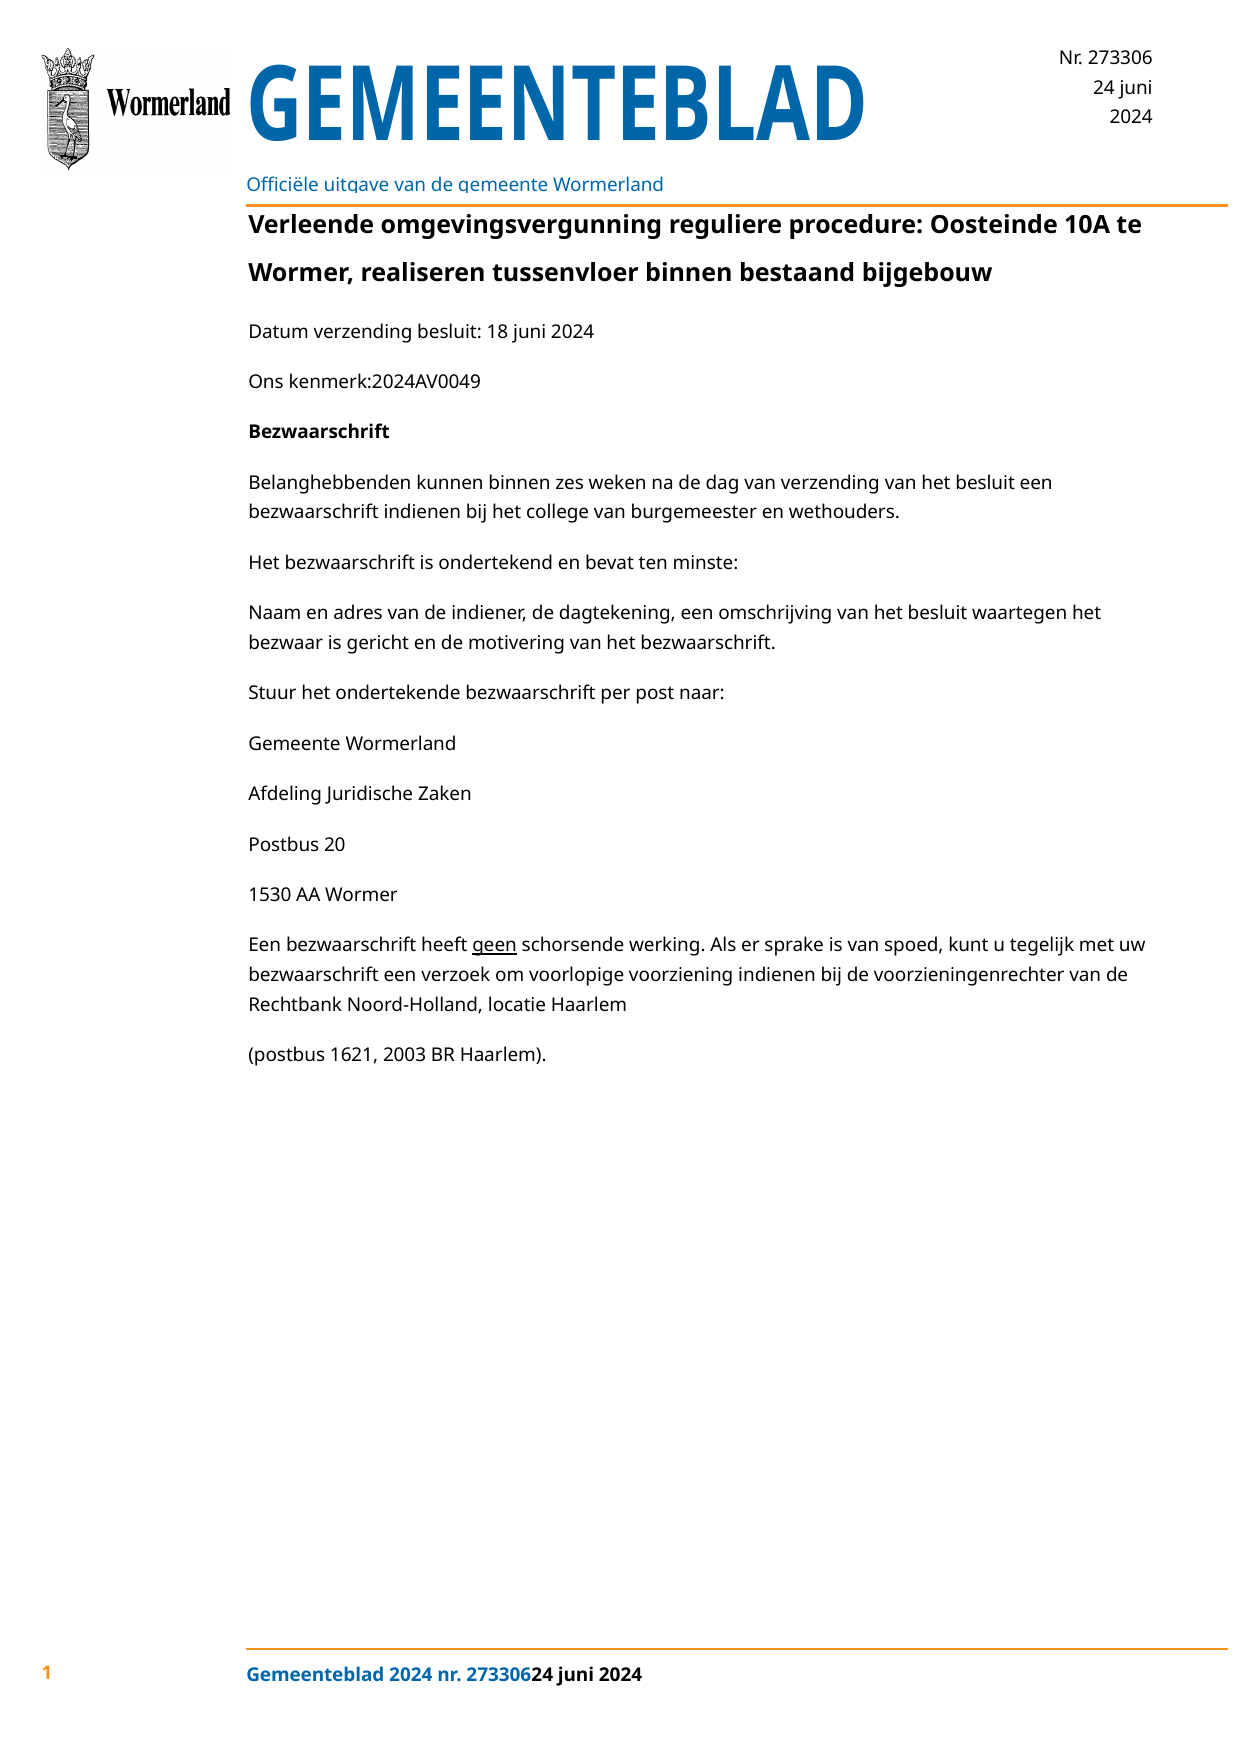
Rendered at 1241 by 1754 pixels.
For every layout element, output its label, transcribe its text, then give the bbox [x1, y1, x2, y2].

picture [41, 47, 231, 172]
text Gemeente Wormerland [248, 730, 1152, 756]
text Datum verzending besluit: 18 juni 2024 [248, 318, 1152, 344]
text Verleende omgevingsvergunning reguliere procedure: Oosteinde 10A te Wormer, realiseren tussenvloer binnen bestaand bijgebouw [248, 207, 1152, 288]
text Bezwaarschrift [248, 419, 1152, 444]
text Stuur het ondertekende bezwaarschrift per post naar: [248, 679, 1152, 705]
text Belanghebbenden kunnen binnen zes weken na de dag van verzending van het besluit een bezwaarschrift indienen bij het college van burgemeester en wethouders. [248, 469, 1152, 524]
text Ons kenmerk:2024AV0049 [248, 368, 1152, 394]
text Een bezwaarschrift heeft geen schorsende werking. Als er sprake is van spoed, kunt u tegelijk met uw bezwaarschrift een verzoek om voorlopige voorziening indienen bij de voorzieningenrechter van de Rechtbank Noord-Holland, locatie Haarlem [248, 932, 1152, 1017]
text Het bezwaarschrift is ondertekend en bevat ten minste: [248, 549, 1152, 575]
text Afdeling Juridische Zaken [248, 780, 1152, 806]
text Naam en adres van de indiener, de dagtekening, een omschrijving van het besluit waartegen het bezwaar is gericht en de motivering van het bezwaarschrift. [248, 599, 1152, 655]
text 1530 AA Wormer [248, 881, 1152, 907]
text Postbus 20 [248, 831, 1152, 857]
text (postbus 1621, 2003 BR Haarlem). [248, 1041, 1152, 1067]
